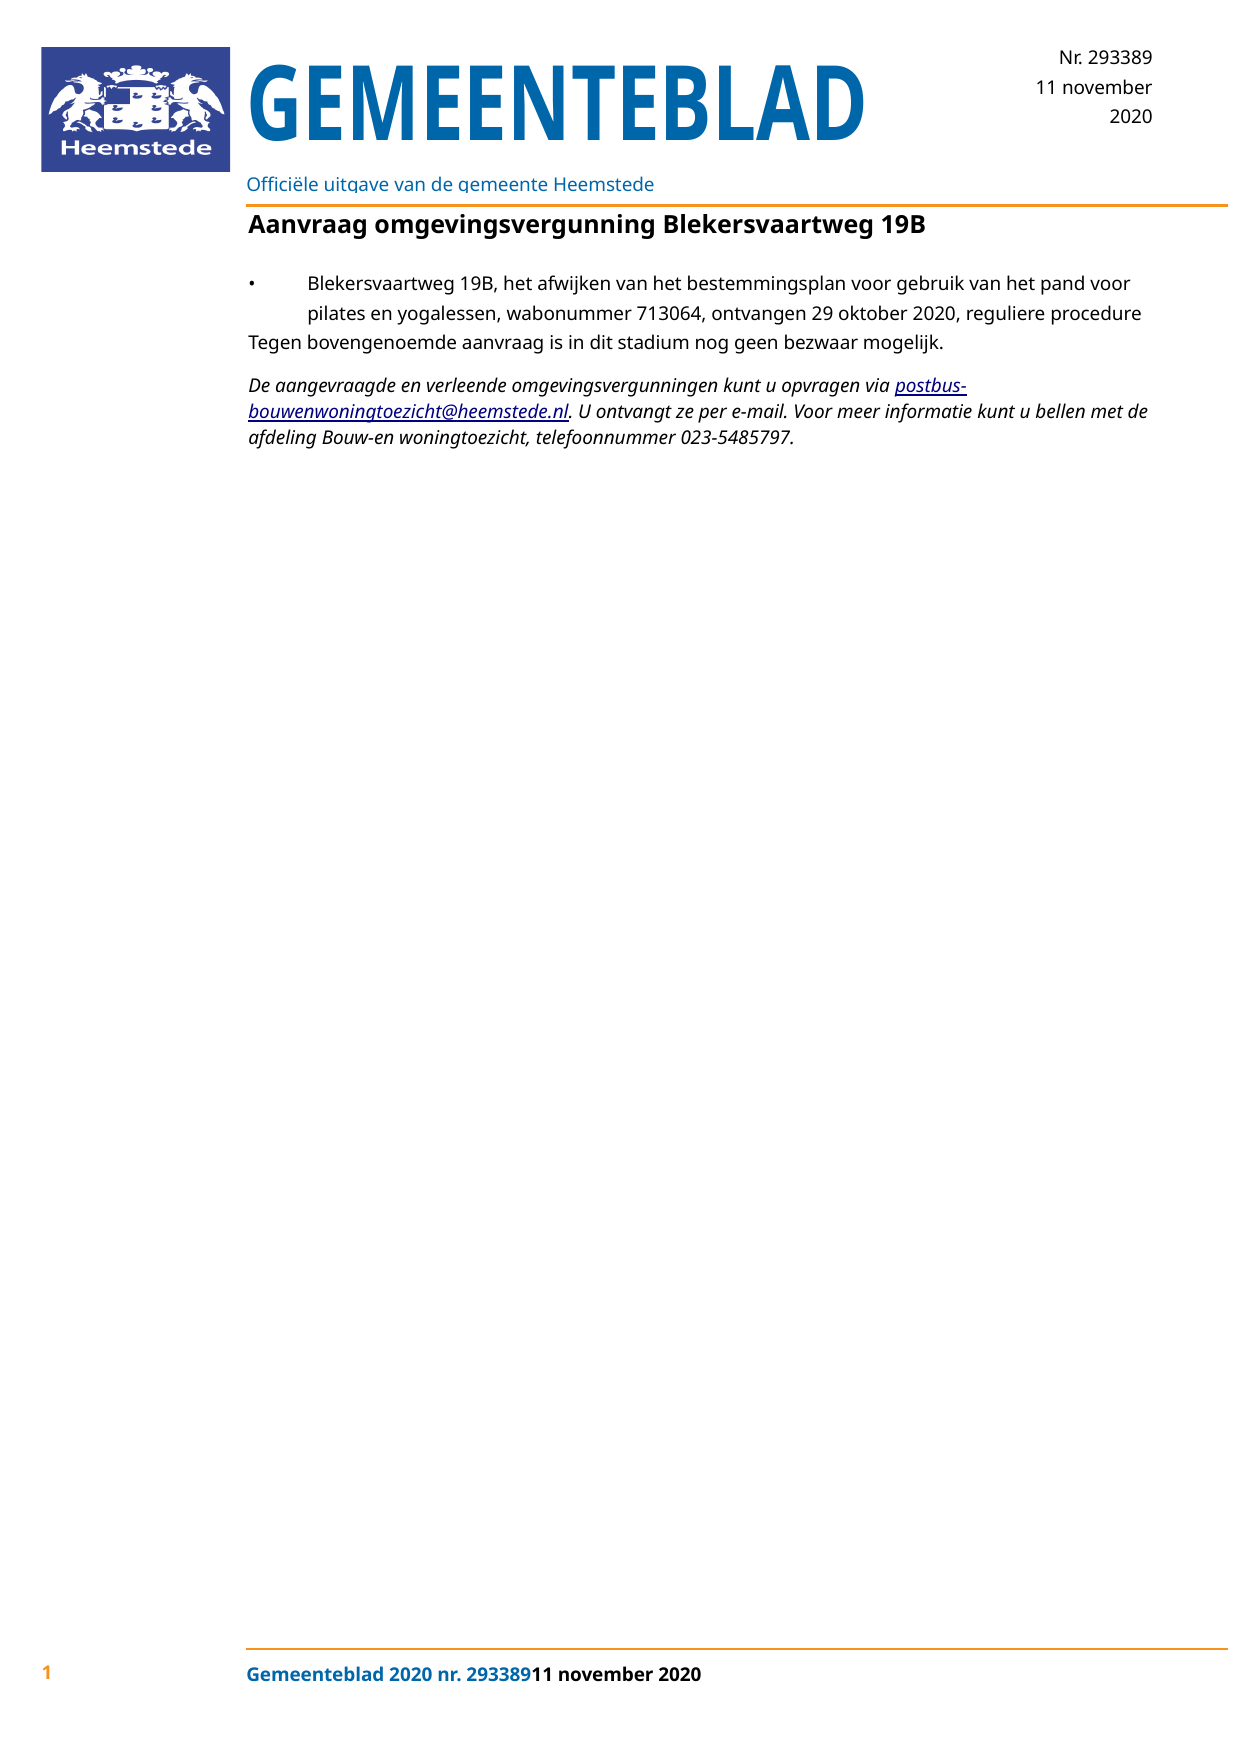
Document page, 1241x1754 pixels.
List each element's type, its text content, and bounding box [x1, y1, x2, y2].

picture [41, 47, 231, 172]
text De aangevraagde en verleende omgevingsvergunningen kunt u opvragen via postbus-bouwenwoningtoezicht@heemstede.nl. U ontvangt ze per e-mail. Voor meer informatie kunt u bellen met de afdeling Bouw-en woningtoezicht, telefoonnummer 023-5485797. [248, 373, 1152, 450]
text Tegen bovengenoemde aanvraag is in dit stadium nog geen bezwaar mogelijk. [248, 329, 1152, 355]
list Blekersvaartweg 19B, het afwijken van het bestemmingsplan voor gebruik van het pand voor pilates en yogalessen, wabonummer 713064, ontvangen 29 oktober 2020, reguliere procedure [248, 270, 1152, 326]
text Aanvraag omgevingsvergunning Blekersvaartweg 19B [248, 207, 1152, 241]
